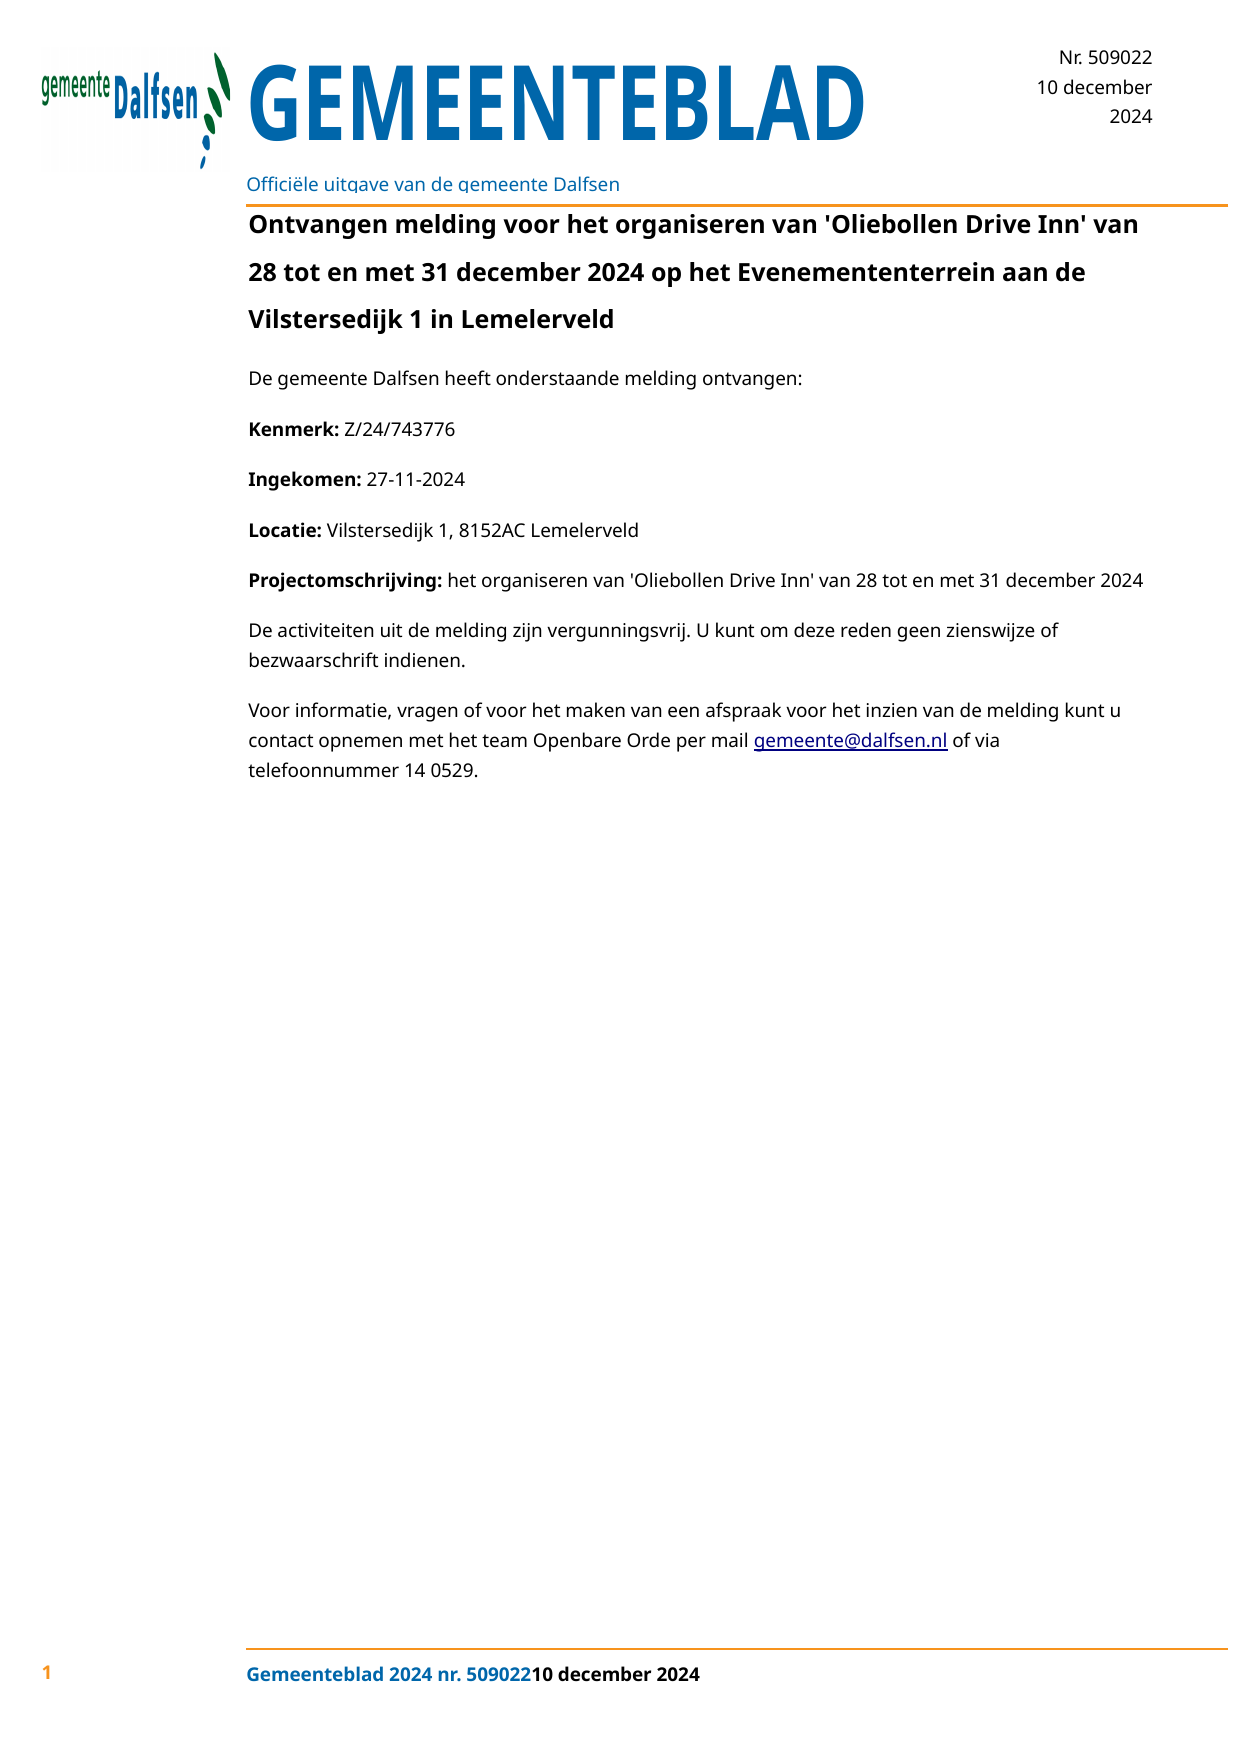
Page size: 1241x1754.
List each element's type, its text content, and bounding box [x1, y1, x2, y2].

text Kenmerk: Z/24/743776 [248, 416, 1152, 442]
text De activiteiten uit de melding zijn vergunningsvrij. U kunt om deze reden geen zienswijze of bezwaarschrift indienen. [248, 618, 1152, 673]
text Ingekomen: 27-11-2024 [248, 466, 1152, 492]
text De gemeente Dalfsen heeft onderstaande melding ontvangen: [248, 366, 1152, 391]
text Projectomschrijving: het organiseren van 'Oliebollen Drive Inn' van 28 tot en met 31 december 2024 [248, 567, 1152, 593]
text Voor informatie, vragen of voor het maken van een afspraak voor het inzien van de melding kunt u contact opnemen met het team Openbare Orde per mail gemeente@dalfsen.nl of via telefoonnummer 14 0529. [248, 698, 1152, 782]
text Locatie: Vilstersedijk 1, 8152AC Lemelerveld [248, 517, 1152, 542]
picture [41, 47, 231, 172]
text Ontvangen melding voor het organiseren van 'Oliebollen Drive Inn' van 28 tot en met 31 december 2024 op het Evenemententerrein aan de Vilstersedijk 1 in Lemelerveld [248, 207, 1152, 336]
